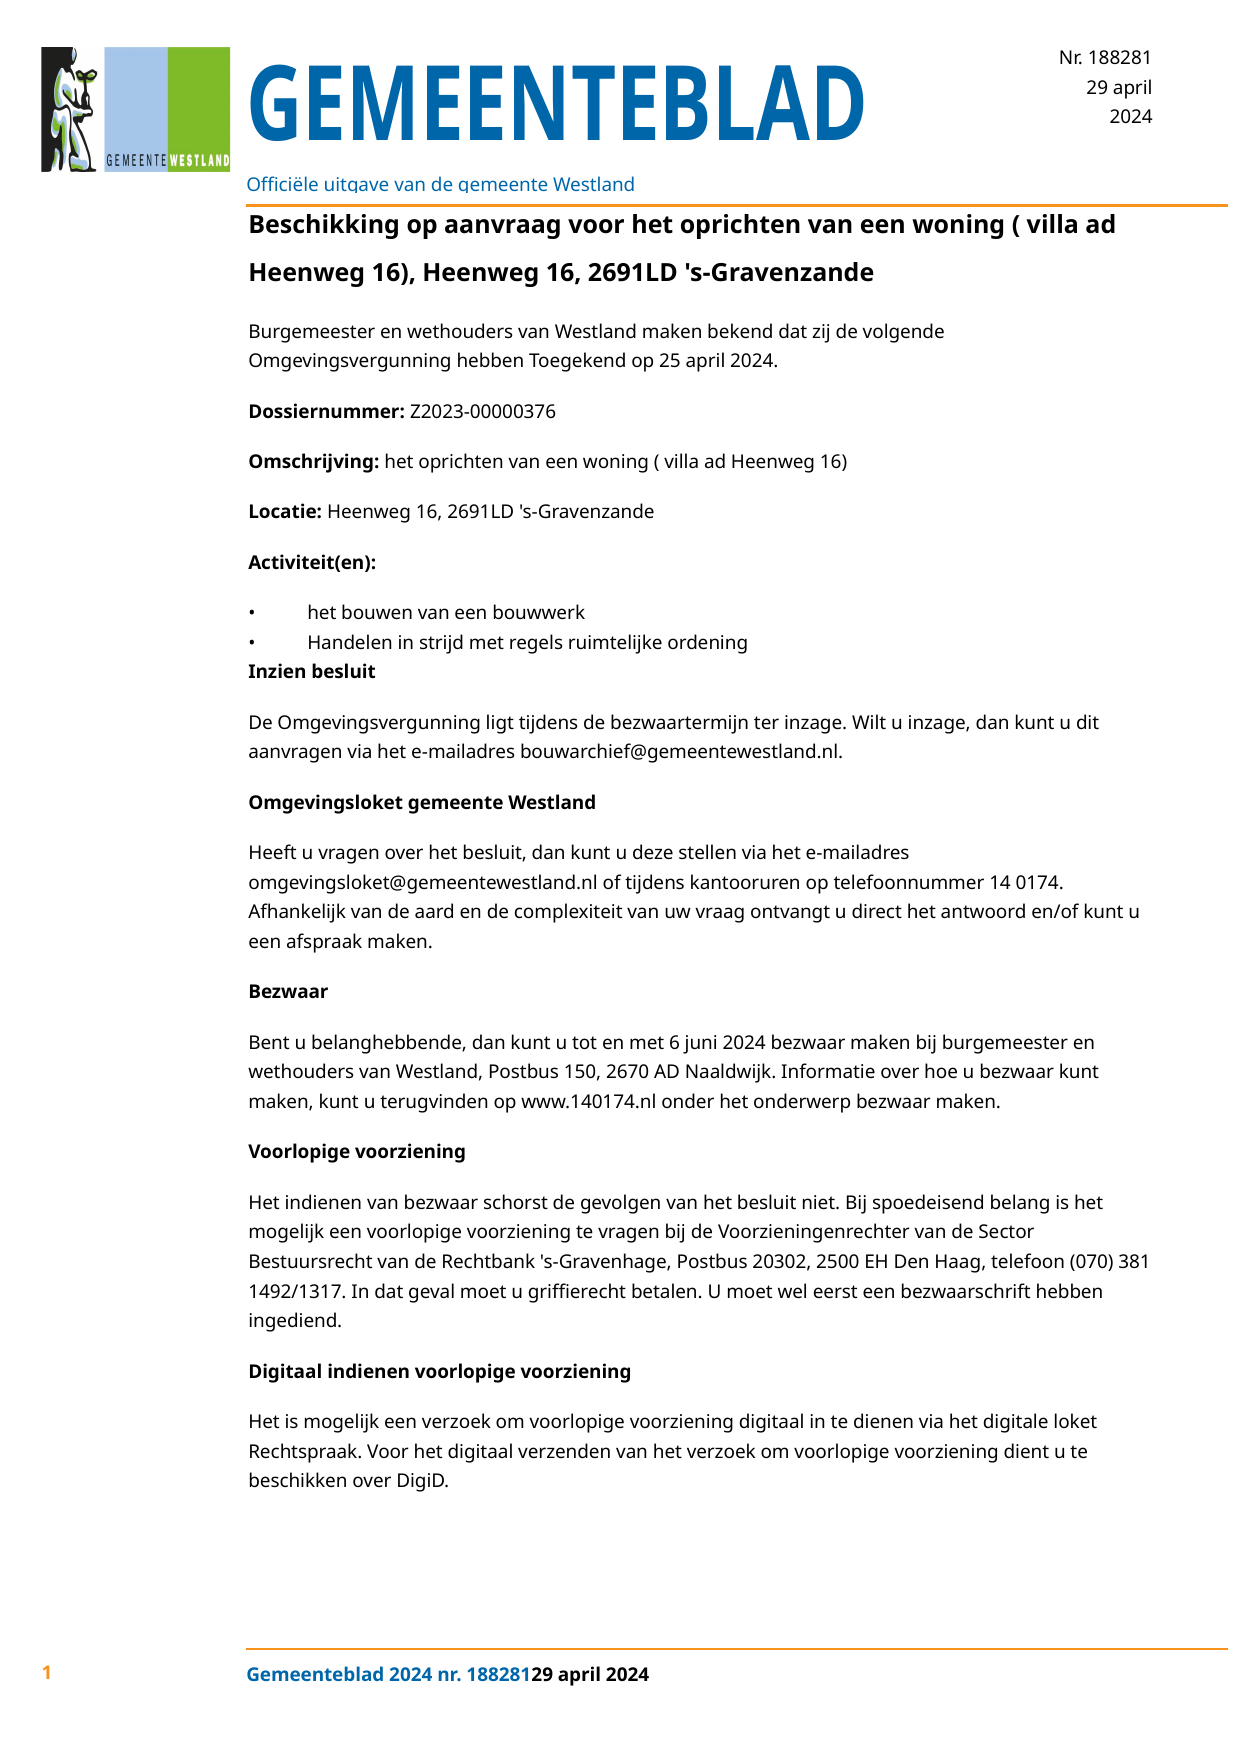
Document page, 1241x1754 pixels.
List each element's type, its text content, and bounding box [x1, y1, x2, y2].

text Omgevingsloket gemeente Westland [248, 789, 1152, 815]
list Handelen in strijd met regels ruimtelijke ordening [248, 629, 1152, 655]
text Het is mogelijk een verzoek om voorlopige voorziening digitaal in te dienen via het digitale loket Rechtspraak. Voor het digitaal verzenden van het verzoek om voorlopige voorziening dient u te beschikken over DigiD. [248, 1408, 1152, 1493]
text Locatie: Heenweg 16, 2691LD 's-Gravenzande [248, 499, 1152, 524]
text Het indienen van bezwaar schorst de gevolgen van het besluit niet. Bij spoedeisend belang is het mogelijk een voorlopige voorziening te vragen bij de Voorzieningenrechter van de Sector Bestuursrecht van de Rechtbank 's-Gravenhage, Postbus 20302, 2500 EH Den Haag, telefoon (070) 381 1492/1317. In dat geval moet u griffierecht betalen. U moet wel eerst een bezwaarschrift hebben ingediend. [248, 1189, 1152, 1333]
text Voorlopige voorziening [248, 1139, 1152, 1164]
text Bent u belanghebbende, dan kunt u tot en met 6 juni 2024 bezwaar maken bij burgemeester en wethouders van Westland, Postbus 150, 2670 AD Naaldwijk. Informatie over hoe u bezwaar kunt maken, kunt u terugvinden op www.140174.nl onder het onderwerp bezwaar maken. [248, 1029, 1152, 1114]
text Dossiernummer: Z2023-00000376 [248, 398, 1152, 424]
picture [41, 47, 231, 172]
text Inzien besluit [248, 659, 1152, 684]
list het bouwen van een bouwwerk [248, 599, 1152, 625]
text Digitaal indienen voorlopige voorziening [248, 1358, 1152, 1384]
text Bezwaar [248, 979, 1152, 1004]
text De Omgevingsvergunning ligt tijdens de bezwaartermijn ter inzage. Wilt u inzage, dan kunt u dit aanvragen via het e-mailadres bouwarchief@gemeentewestland.nl. [248, 709, 1152, 764]
text Burgemeester en wethouders van Westland maken bekend dat zij de volgende Omgevingsvergunning hebben Toegekend op 25 april 2024. [248, 318, 1152, 373]
text Activiteit(en): [248, 549, 1152, 575]
text Beschikking op aanvraag voor het oprichten van een woning ( villa ad Heenweg 16), Heenweg 16, 2691LD 's-Gravenzande [248, 207, 1152, 288]
text Heeft u vragen over het besluit, dan kunt u deze stellen via het e-mailadres omgevingsloket@gemeentewestland.nl of tijdens kantooruren op telefoonnummer 14 0174. Afhankelijk van de aard en de complexiteit van uw vraag ontvangt u direct het antwoord en/of kunt u een afspraak maken. [248, 839, 1152, 954]
text Omschrijving: het oprichten van een woning ( villa ad Heenweg 16) [248, 448, 1152, 474]
